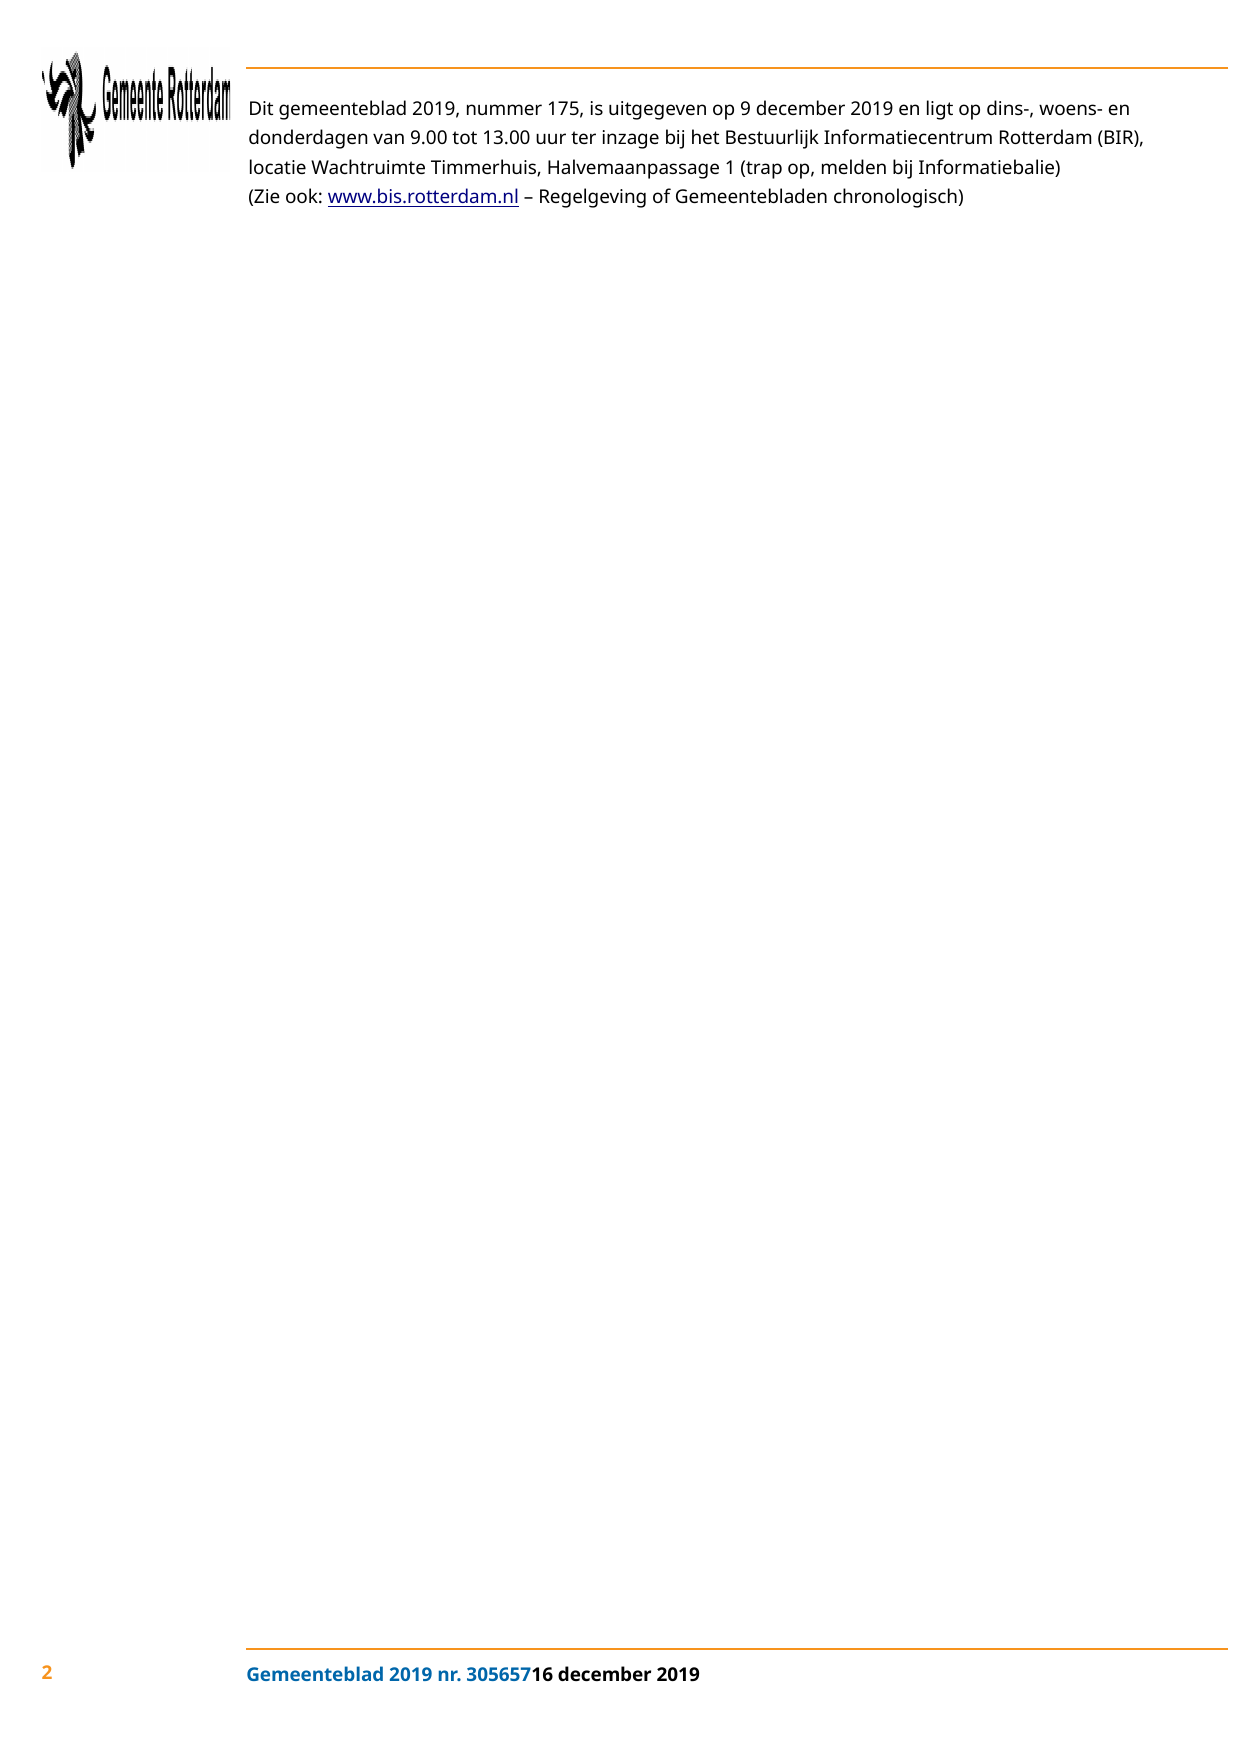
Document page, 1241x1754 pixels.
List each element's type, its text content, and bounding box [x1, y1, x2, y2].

text Dit gemeenteblad 2019, nummer 175, is uitgegeven op 9 december 2019 en ligt op dins-, woens- en donderdagen van 9.00 tot 13.00 uur ter inzage bij het Bestuurlijk Informatiecentrum Rotterdam (BIR), locatie Wachtruimte Timmerhuis, Halvemaanpassage 1 (trap op, melden bij Informatiebalie) [248, 95, 1152, 180]
picture [41, 47, 231, 172]
text (Zie ook: www.bis.rotterdam.nl – Regelgeving of Gemeentebladen chronologisch) [248, 184, 1152, 209]
